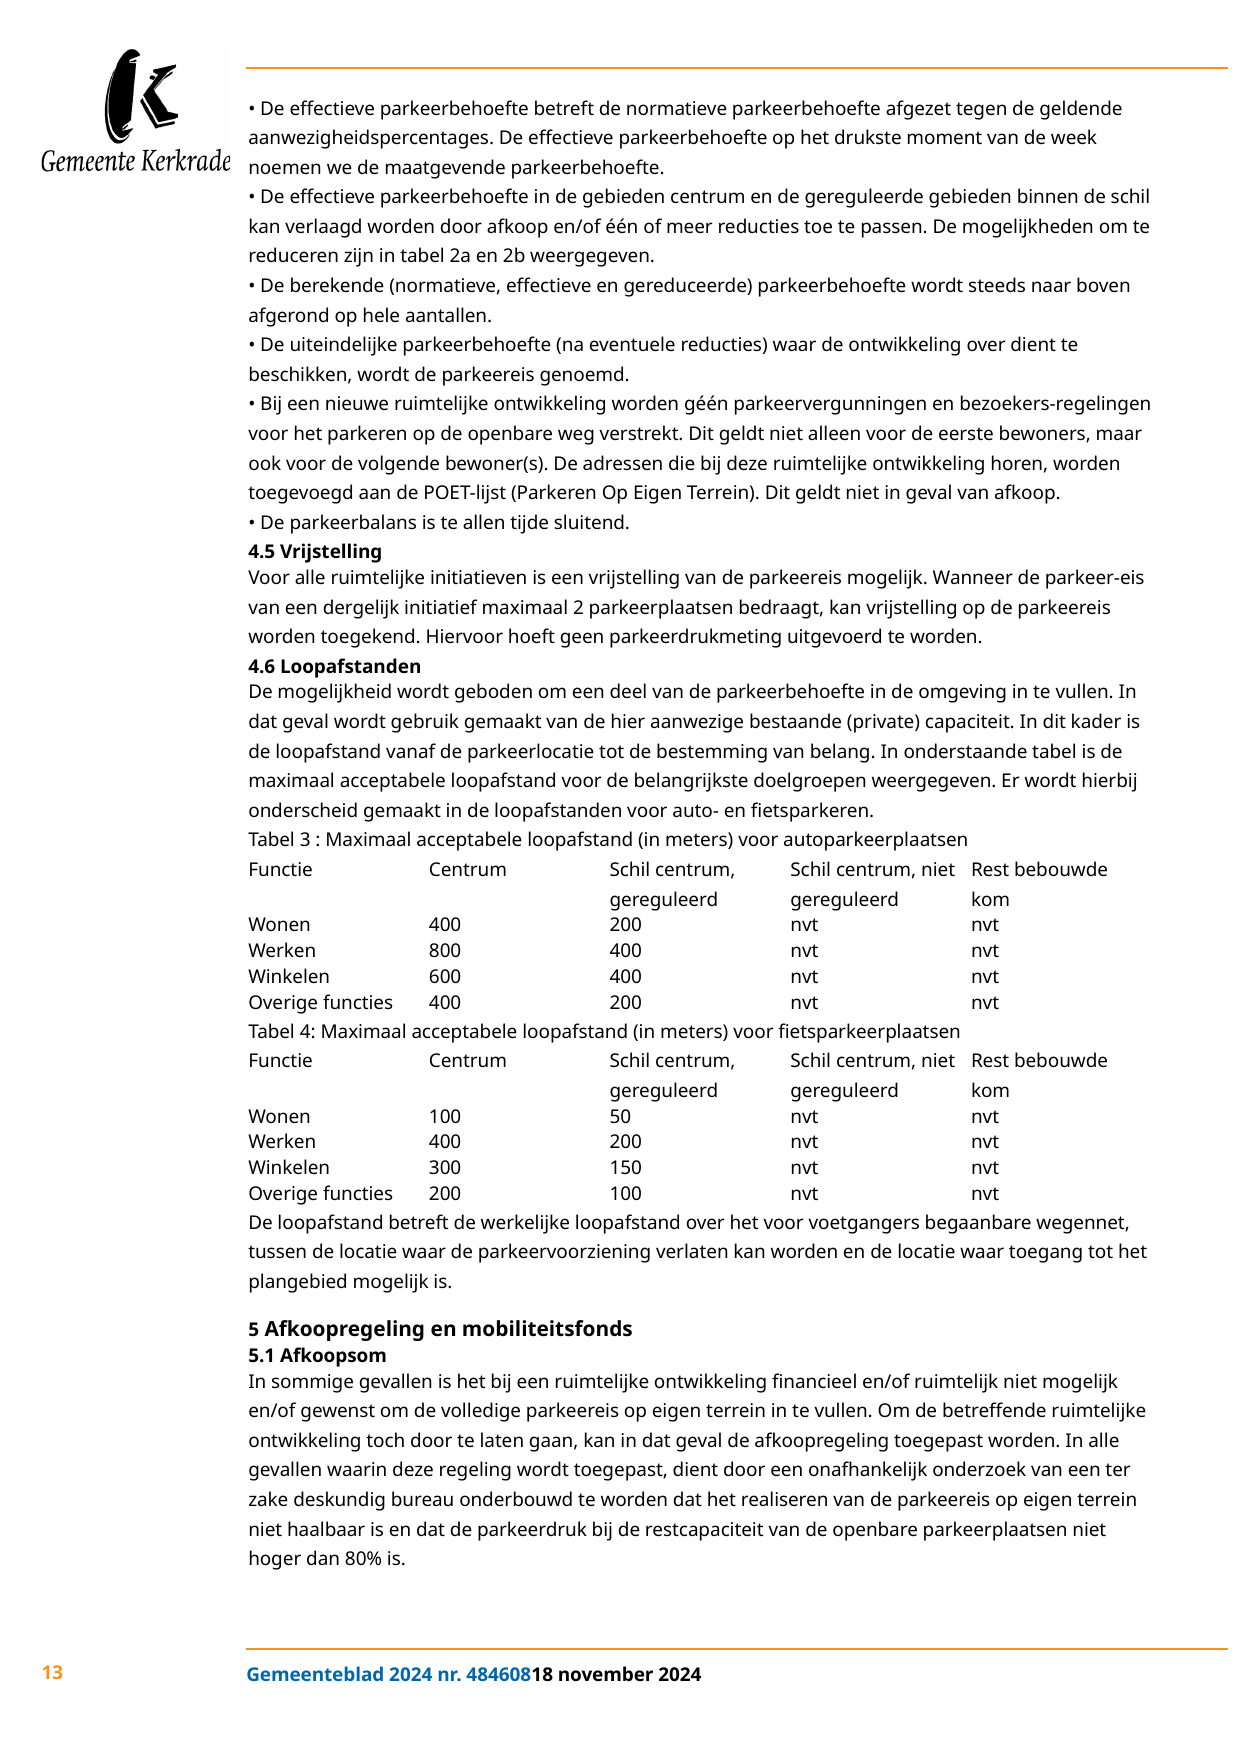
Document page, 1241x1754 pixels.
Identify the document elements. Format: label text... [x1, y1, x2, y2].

text 5 Afkoopregeling en mobiliteitsfonds [248, 1314, 1152, 1342]
table_cell Wonen [248, 1103, 429, 1128]
table_cell nvt [971, 1129, 1152, 1154]
table_cell 600 [429, 963, 609, 989]
text Tabel 4: Maximaal acceptabele loopafstand (in meters) voor fietsparkeerplaatsen [248, 1018, 1152, 1043]
table_cell 200 [609, 912, 790, 937]
text • De berekende (normatieve, effectieve en gereduceerde) parkeerbehoefte wordt steeds naar boven afgerond op hele aantallen. [248, 272, 1152, 328]
text 4.6 Loopafstanden [248, 653, 1152, 679]
table_cell nvt [971, 912, 1152, 937]
table_header Functie [248, 856, 429, 912]
text 5.1 Afkoopsom [248, 1342, 1152, 1368]
table_cell 300 [429, 1154, 609, 1180]
table_cell nvt [971, 938, 1152, 963]
table_cell Werken [248, 938, 429, 963]
table_cell 50 [609, 1103, 790, 1128]
text • De effectieve parkeerbehoefte betreft de normatieve parkeerbehoefte afgezet tegen de geldende aanwezigheidspercentages. De effectieve parkeerbehoefte op het drukste moment van de week noemen we de maatgevende parkeerbehoefte. [248, 95, 1152, 180]
text 4.5 Vrijstelling [248, 538, 1152, 564]
table_cell nvt [790, 912, 971, 937]
table_header Schil centrum, gereguleerd [609, 856, 790, 912]
table_cell 100 [429, 1103, 609, 1128]
table_cell nvt [790, 1129, 971, 1154]
text In sommige gevallen is het bij een ruimtelijke ontwikkeling financieel en/of ruimtelijk niet mogelijk en/of gewenst om de volledige parkeereis op eigen terrein in te vullen. Om de betreffende ruimtelijke ontwikkeling toch door te laten gaan, kan in dat geval de afkoopregeling toegepast worden. In alle gevallen waarin deze regeling wordt toegepast, dient door een onafhankelijk onderzoek van een ter zake deskundig bureau onderbouwd te worden dat het realiseren van de parkeereis op eigen terrein niet haalbaar is en dat de parkeerdruk bij de restcapaciteit van de openbare parkeerplaatsen niet hoger dan 80% is. [248, 1368, 1152, 1571]
table_cell 400 [609, 938, 790, 963]
table_cell 400 [609, 963, 790, 989]
text • De effectieve parkeerbehoefte in de gebieden centrum en de gereguleerde gebieden binnen de schil kan verlaagd worden door afkoop en/of één of meer reducties toe te passen. De mogelijkheden om te reduceren zijn in tabel 2a en 2b weergegeven. [248, 183, 1152, 268]
text De mogelijkheid wordt geboden om een deel van de parkeerbehoefte in de omgeving in te vullen. In dat geval wordt gebruik gemaakt van de hier aanwezige bestaande (private) capaciteit. In dit kader is de loopafstand vanaf de parkeerlocatie tot de bestemming van belang. In onderstaande tabel is de maximaal acceptabele loopafstand voor de belangrijkste doelgroepen weergegeven. Er wordt hierbij onderscheid gemaakt in de loopafstanden voor auto- en fietsparkeren. [248, 679, 1152, 823]
table_cell 200 [609, 1129, 790, 1154]
table_cell 800 [429, 938, 609, 963]
table_cell Wonen [248, 912, 429, 937]
table_cell nvt [971, 963, 1152, 989]
table_cell 200 [429, 1180, 609, 1206]
table_cell nvt [971, 1180, 1152, 1206]
table_header Schil centrum, gereguleerd [609, 1048, 790, 1103]
table_cell 400 [429, 989, 609, 1014]
text Voor alle ruimtelijke initiatieven is een vrijstelling van de parkeereis mogelijk. Wanneer de parkeer-eis van een dergelijk initiatief maximaal 2 parkeerplaatsen bedraagt, kan vrijstelling op de parkeereis worden toegekend. Hiervoor hoeft geen parkeerdrukmeting uitgevoerd te worden. [248, 564, 1152, 649]
table_cell Overige functies [248, 989, 429, 1014]
text • De uiteindelijke parkeerbehoefte (na eventuele reducties) waar de ontwikkeling over dient te beschikken, wordt de parkeereis genoemd. [248, 331, 1152, 387]
table_header Rest bebouwde kom [971, 856, 1152, 912]
table_cell nvt [790, 989, 971, 1014]
table_cell nvt [790, 1154, 971, 1180]
table_cell nvt [971, 989, 1152, 1014]
table_cell Winkelen [248, 1154, 429, 1180]
table_cell Overige functies [248, 1180, 429, 1206]
table_cell nvt [790, 938, 971, 963]
table_cell Winkelen [248, 963, 429, 989]
table_header Functie [248, 1048, 429, 1103]
table_cell nvt [790, 1180, 971, 1206]
table_header Rest bebouwde kom [971, 1048, 1152, 1103]
table_cell nvt [971, 1154, 1152, 1180]
table_cell 400 [429, 1129, 609, 1154]
table_cell 400 [429, 912, 609, 937]
table_cell 150 [609, 1154, 790, 1180]
table_header Centrum [429, 856, 609, 912]
table_cell 200 [609, 989, 790, 1014]
table_header Schil centrum, niet gereguleerd [790, 856, 971, 912]
table_header Schil centrum, niet gereguleerd [790, 1048, 971, 1103]
table_cell nvt [790, 963, 971, 989]
table_cell nvt [790, 1103, 971, 1128]
text • De parkeerbalans is te allen tijde sluitend. [248, 509, 1152, 535]
table_cell Werken [248, 1129, 429, 1154]
table_header Centrum [429, 1048, 609, 1103]
text • Bij een nieuwe ruimtelijke ontwikkeling worden géén parkeervergunningen en bezoekers-regelingen voor het parkeren op de openbare weg verstrekt. Dit geldt niet alleen voor de eerste bewoners, maar ook voor de volgende bewoner(s). De adressen die bij deze ruimtelijke ontwikkeling horen, worden toegevoegd aan de POET-lijst (Parkeren Op Eigen Terrein). Dit geldt niet in geval van afkoop. [248, 391, 1152, 505]
table_cell 100 [609, 1180, 790, 1206]
picture [41, 47, 231, 172]
text Tabel 3 : Maximaal acceptabele loopafstand (in meters) voor autoparkeerplaatsen [248, 827, 1152, 852]
text De loopafstand betreft de werkelijke loopafstand over het voor voetgangers begaanbare wegennet, tussen de locatie waar de parkeervoorziening verlaten kan worden en de locatie waar toegang tot het plangebied mogelijk is. [248, 1209, 1152, 1294]
table_cell nvt [971, 1103, 1152, 1128]
